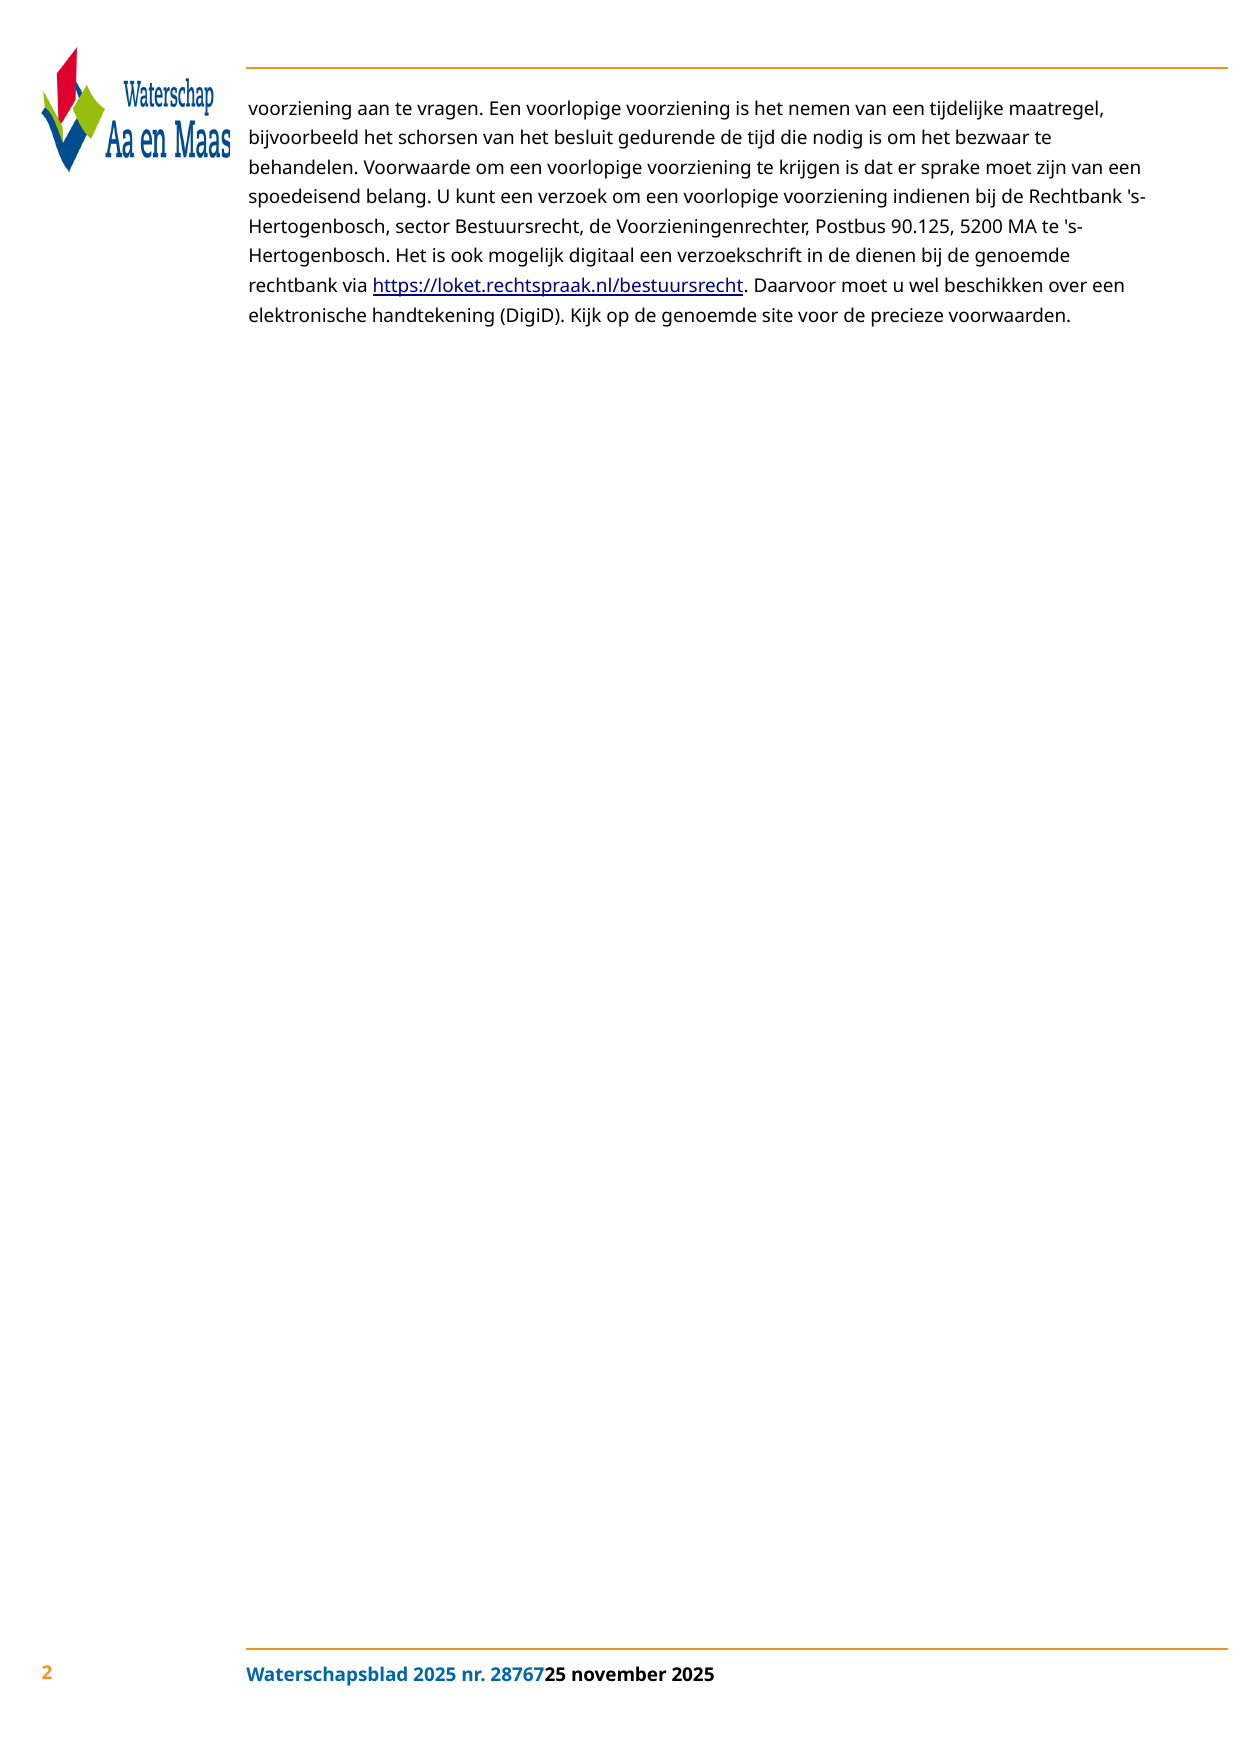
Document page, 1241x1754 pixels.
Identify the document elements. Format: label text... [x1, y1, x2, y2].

picture [41, 47, 231, 172]
text voorziening aan te vragen. Een voorlopige voorziening is het nemen van een tijdelijke maatregel, bijvoorbeeld het schorsen van het besluit gedurende de tijd die nodig is om het bezwaar te behandelen. Voorwaarde om een voorlopige voorziening te krijgen is dat er sprake moet zijn van een spoedeisend belang. U kunt een verzoek om een voorlopige voorziening indienen bij de Rechtbank 's-Hertogenbosch, sector Bestuursrecht, de Voorzieningenrechter, Postbus 90.125, 5200 MA te 's-Hertogenbosch. Het is ook mogelijk digitaal een verzoekschrift in de dienen bij de genoemde rechtbank via https://loket.rechtspraak.nl/bestuursrecht. Daarvoor moet u wel beschikken over een elektronische handtekening (DigiD). Kijk op de genoemde site voor de precieze voorwaarden. [248, 95, 1152, 328]
